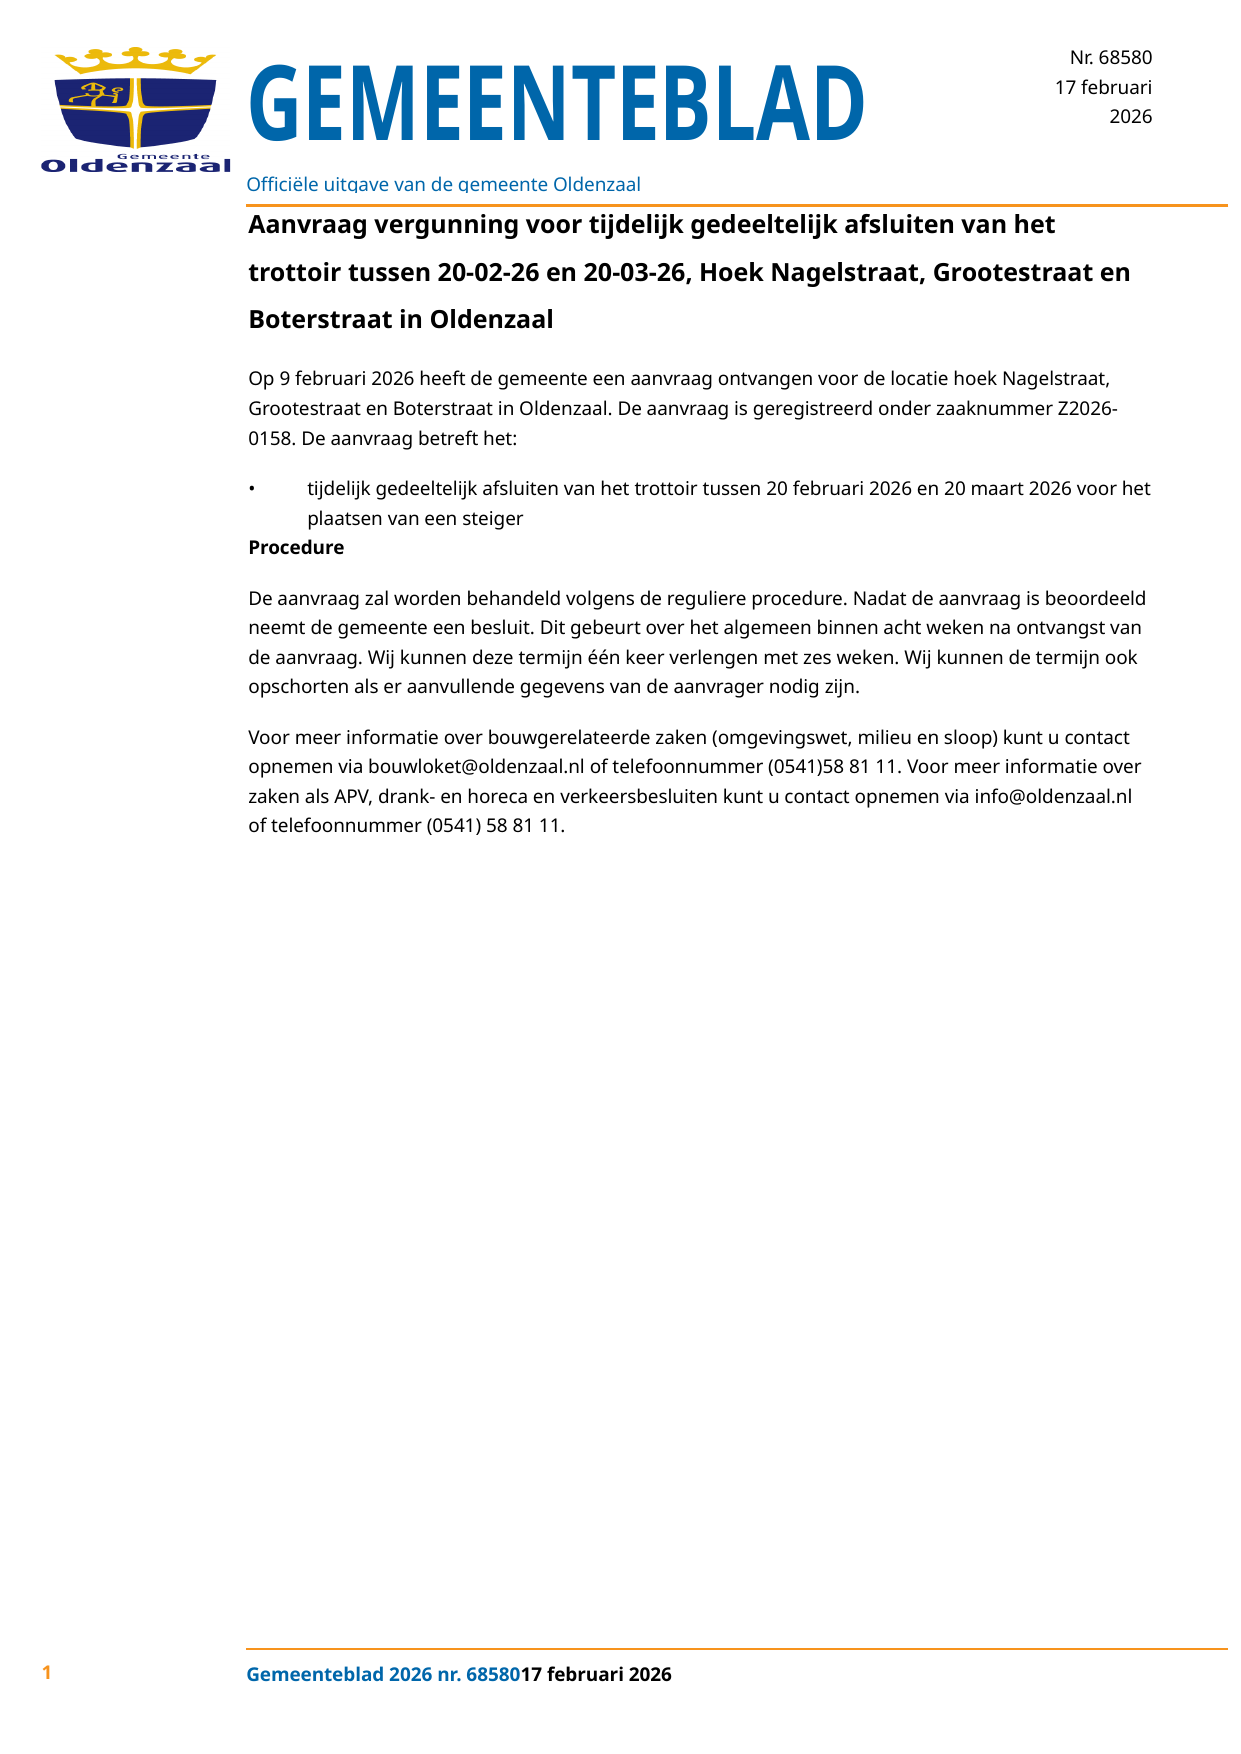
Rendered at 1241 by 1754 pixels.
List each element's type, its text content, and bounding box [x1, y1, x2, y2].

text Voor meer informatie over bouwgerelateerde zaken (omgevingswet, milieu en sloop) kunt u contact opnemen via bouwloket@oldenzaal.nl of telefoonnummer (0541)58 81 11. Voor meer informatie over zaken als APV, drank- en horeca en verkeersbesluiten kunt u contact opnemen via info@oldenzaal.nl of telefoonnummer (0541) 58 81 11. [248, 724, 1152, 838]
list tijdelijk gedeeltelijk afsluiten van het trottoir tussen 20 februari 2026 en 20 maart 2026 voor het plaatsen van een steiger [248, 475, 1152, 530]
text Procedure [248, 534, 1152, 560]
text De aanvraag zal worden behandeld volgens de reguliere procedure. Nadat de aanvraag is beoordeeld neemt de gemeente een besluit. Dit gebeurt over het algemeen binnen acht weken na ontvangst van de aanvraag. Wij kunnen deze termijn één keer verlengen met zes weken. Wij kunnen de termijn ook opschorten als er aanvullende gegevens van de aanvrager nodig zijn. [248, 585, 1152, 699]
picture [41, 47, 231, 172]
text Aanvraag vergunning voor tijdelijk gedeeltelijk afsluiten van het trottoir tussen 20-02-26 en 20-03-26, Hoek Nagelstraat, Grootestraat en Boterstraat in Oldenzaal [248, 207, 1152, 336]
text Op 9 februari 2026 heeft de gemeente een aanvraag ontvangen voor de locatie hoek Nagelstraat, Grootestraat en Boterstraat in Oldenzaal. De aanvraag is geregistreerd onder zaaknummer Z2026-0158. De aanvraag betreft het: [248, 366, 1152, 450]
